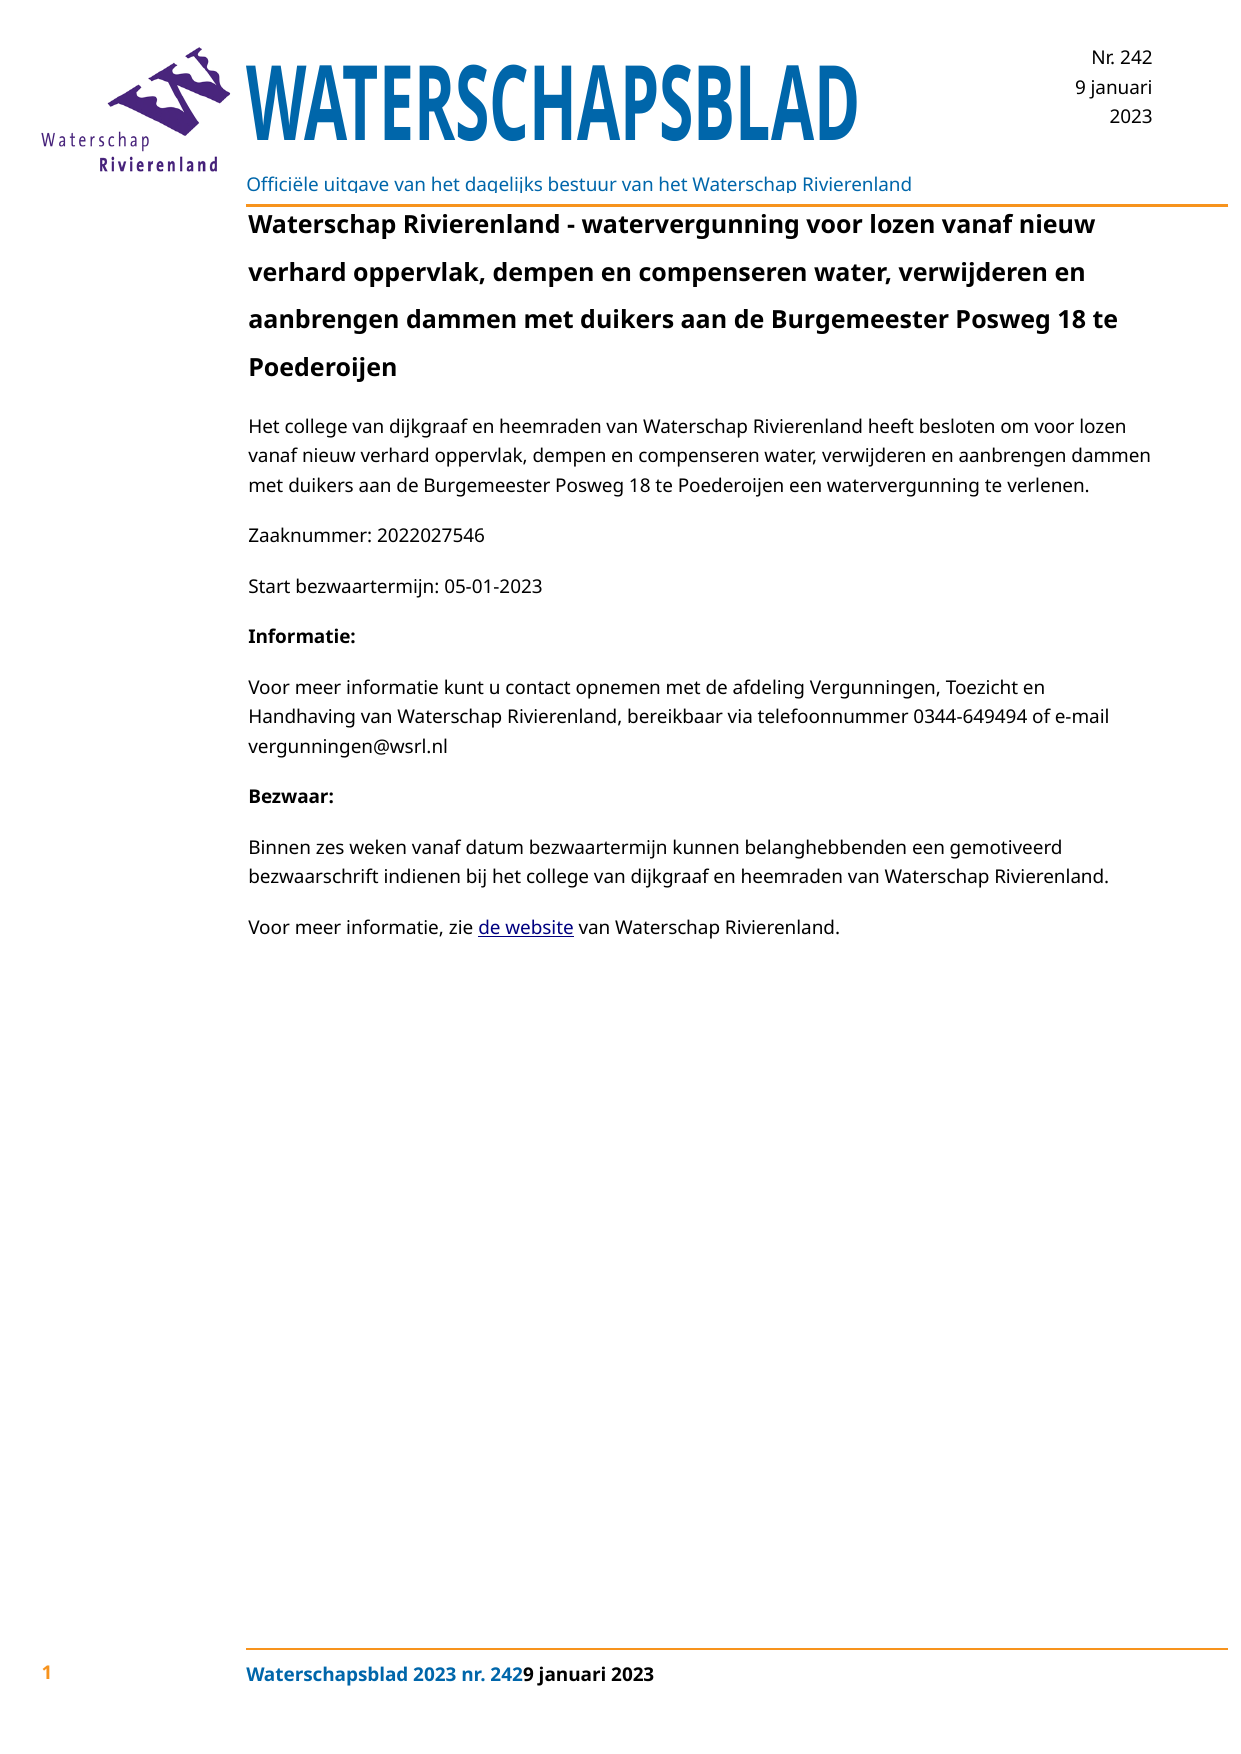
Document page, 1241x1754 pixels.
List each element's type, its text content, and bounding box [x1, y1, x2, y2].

text Waterschap Rivierenland - watervergunning voor lozen vanaf nieuw verhard oppervlak, dempen en compenseren water, verwijderen en aanbrengen dammen met duikers aan de Burgemeester Posweg 18 te Poederoijen [248, 207, 1152, 384]
text Start bezwaartermijn: 05-01-2023 [248, 573, 1152, 599]
text Informatie: [248, 623, 1152, 649]
text Voor meer informatie kunt u contact opnemen met de afdeling Vergunningen, Toezicht en Handhaving van Waterschap Rivierenland, bereikbaar via telefoonnummer 0344-649494 of e-mail vergunningen@wsrl.nl [248, 674, 1152, 759]
text Bezwaar: [248, 783, 1152, 809]
text Voor meer informatie, zie de website van Waterschap Rivierenland. [248, 914, 1152, 940]
text Het college van dijkgraaf en heemraden van Waterschap Rivierenland heeft besloten om voor lozen vanaf nieuw verhard oppervlak, dempen en compenseren water, verwijderen en aanbrengen dammen met duikers aan de Burgemeester Posweg 18 te Poederoijen een watervergunning te verlenen. [248, 413, 1152, 498]
picture [41, 47, 231, 172]
text Zaaknummer: 2022027546 [248, 523, 1152, 548]
text Binnen zes weken vanaf datum bezwaartermijn kunnen belanghebbenden een gemotiveerd bezwaarschrift indienen bij het college van dijkgraaf en heemraden van Waterschap Rivierenland. [248, 834, 1152, 889]
